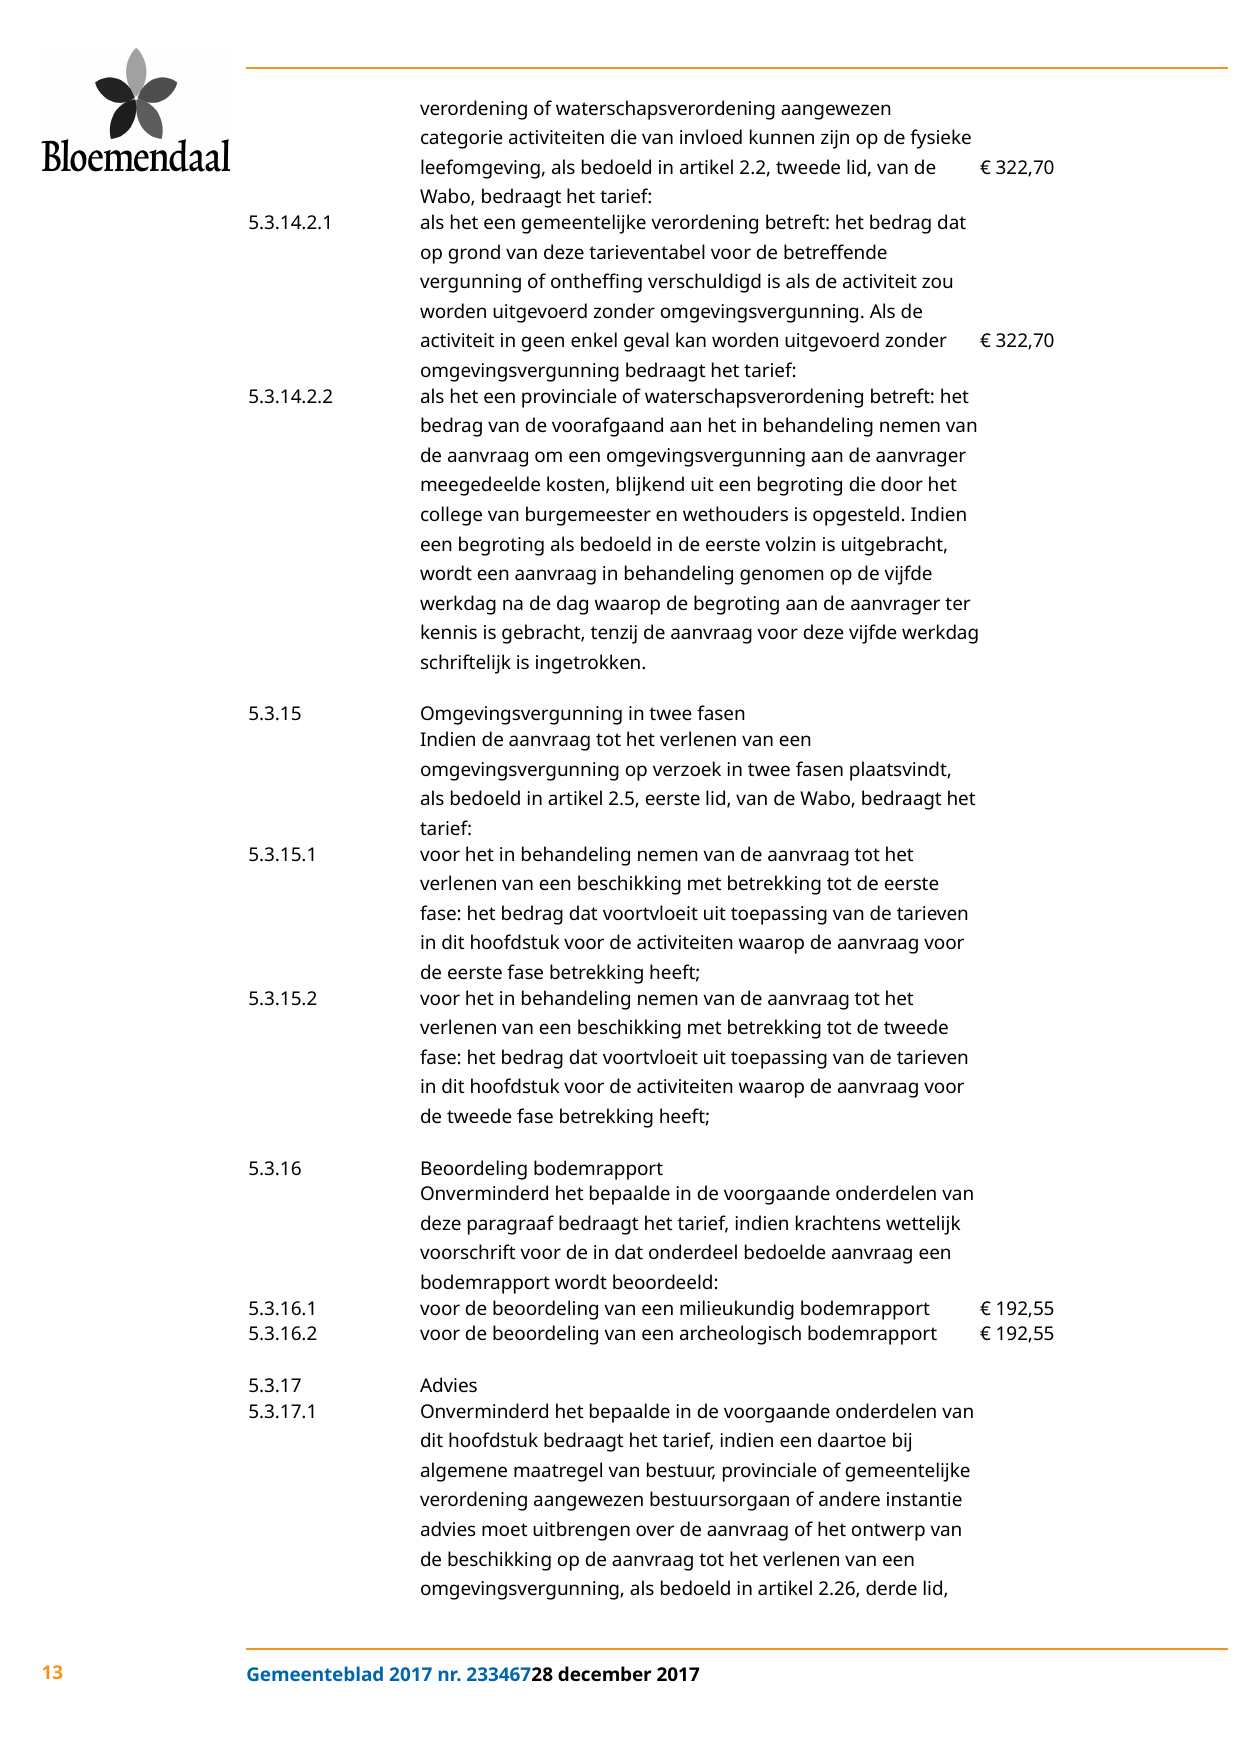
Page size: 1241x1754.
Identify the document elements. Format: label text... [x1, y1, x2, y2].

table_cell [980, 1155, 1152, 1180]
table_cell 5.3.17.1 [248, 1398, 420, 1601]
table_cell 5.3.15.2 [248, 985, 420, 1129]
table_cell [980, 985, 1152, 1129]
picture [41, 47, 231, 172]
table_cell [420, 675, 980, 701]
table_cell Advies [420, 1372, 980, 1398]
table_cell 5.3.16 [248, 1155, 420, 1180]
table_cell [980, 841, 1152, 985]
table_cell € 192,55 [980, 1321, 1152, 1346]
table_cell voor de beoordeling van een milieukundig bodemrapport [420, 1295, 980, 1321]
table_cell Beoordeling bodemrapport [420, 1155, 980, 1180]
table_cell voor de beoordeling van een archeologisch bodemrapport [420, 1321, 980, 1346]
table_cell 5.3.16.2 [248, 1321, 420, 1346]
table_cell [980, 1129, 1152, 1155]
table_cell [980, 1180, 1152, 1295]
table_cell 5.3.15.1 [248, 841, 420, 985]
table_cell [980, 675, 1152, 701]
table_cell [248, 726, 420, 841]
table_cell Omgevingsvergunning in twee fasen [420, 701, 980, 726]
table_cell [980, 701, 1152, 726]
table_cell als het een gemeentelijke verordening betreft: het bedrag dat op grond van deze tarieventabel voor de betreffende vergunning of ontheffing verschuldigd is als de activiteit zou worden uitgevoerd zonder omgevingsvergunning. Als de activiteit in geen enkel geval kan worden uitgevoerd zonder omgevingsvergunning bedraagt het tarief: [420, 209, 980, 383]
table_cell 5.3.15 [248, 701, 420, 726]
table_cell [980, 1372, 1152, 1398]
table_cell Onverminderd het bepaalde in de voorgaande onderdelen van deze paragraaf bedraagt het tarief, indien krachtens wettelijk voorschrift voor de in dat onderdeel bedoelde aanvraag een bodemrapport wordt beoordeeld: [420, 1180, 980, 1295]
table_cell € 322,70 [980, 95, 1152, 209]
table_cell als het een provinciale of waterschapsverordening betreft: het bedrag van de voorafgaand aan het in behandeling nemen van de aanvraag om een omgevingsvergunning aan de aanvrager meegedeelde kosten, blijkend uit een begroting die door het college van burgemeester en wethouders is opgesteld. Indien een begroting als bedoeld in de eerste volzin is uitgebracht, wordt een aanvraag in behandeling genomen op de vijfde werkdag na de dag waarop de begroting aan de aanvrager ter kennis is gebracht, tenzij de aanvraag voor deze vijfde werkdag schriftelijk is ingetrokken. [420, 383, 980, 675]
table_cell 5.3.14.2.2 [248, 383, 420, 675]
table_cell [248, 675, 420, 701]
table_cell 5.3.16.1 [248, 1295, 420, 1321]
table_cell [248, 1346, 420, 1372]
table_cell [980, 1346, 1152, 1372]
table_cell 5.3.17 [248, 1372, 420, 1398]
table_cell [420, 1129, 980, 1155]
table_cell 5.3.14.2.1 [248, 209, 420, 383]
table_cell voor het in behandeling nemen van de aanvraag tot het verlenen van een beschikking met betrekking tot de eerste fase: het bedrag dat voortvloeit uit toepassing van de tarieven in dit hoofdstuk voor de activiteiten waarop de aanvraag voor de eerste fase betrekking heeft; [420, 841, 980, 985]
table_cell [248, 95, 420, 209]
table_cell € 192,55 [980, 1295, 1152, 1321]
table_cell voor het in behandeling nemen van de aanvraag tot het verlenen van een beschikking met betrekking tot de tweede fase: het bedrag dat voortvloeit uit toepassing van de tarieven in dit hoofdstuk voor de activiteiten waarop de aanvraag voor de tweede fase betrekking heeft; [420, 985, 980, 1129]
table_cell verordening of waterschapsverordening aangewezen categorie activiteiten die van invloed kunnen zijn op de fysieke leefomgeving, als bedoeld in artikel 2.2, tweede lid, van de Wabo, bedraagt het tarief: [420, 95, 980, 209]
table_cell Indien de aanvraag tot het verlenen van een omgevingsvergunning op verzoek in twee fasen plaatsvindt, als bedoeld in artikel 2.5, eerste lid, van de Wabo, bedraagt het tarief: [420, 726, 980, 841]
table_cell [980, 383, 1152, 675]
table_cell Onverminderd het bepaalde in de voorgaande onderdelen van dit hoofdstuk bedraagt het tarief, indien een daartoe bij algemene maatregel van bestuur, provinciale of gemeentelijke verordening aangewezen bestuursorgaan of andere instantie advies moet uitbrengen over de aanvraag of het ontwerp van de beschikking op de aanvraag tot het verlenen van een omgevingsvergunning, als bedoeld in artikel 2.26, derde lid, [420, 1398, 980, 1601]
table_cell [248, 1129, 420, 1155]
table_cell [248, 1180, 420, 1295]
table_cell [980, 726, 1152, 841]
table_cell [980, 1398, 1152, 1601]
table_cell € 322,70 [980, 209, 1152, 383]
table_cell [420, 1346, 980, 1372]
